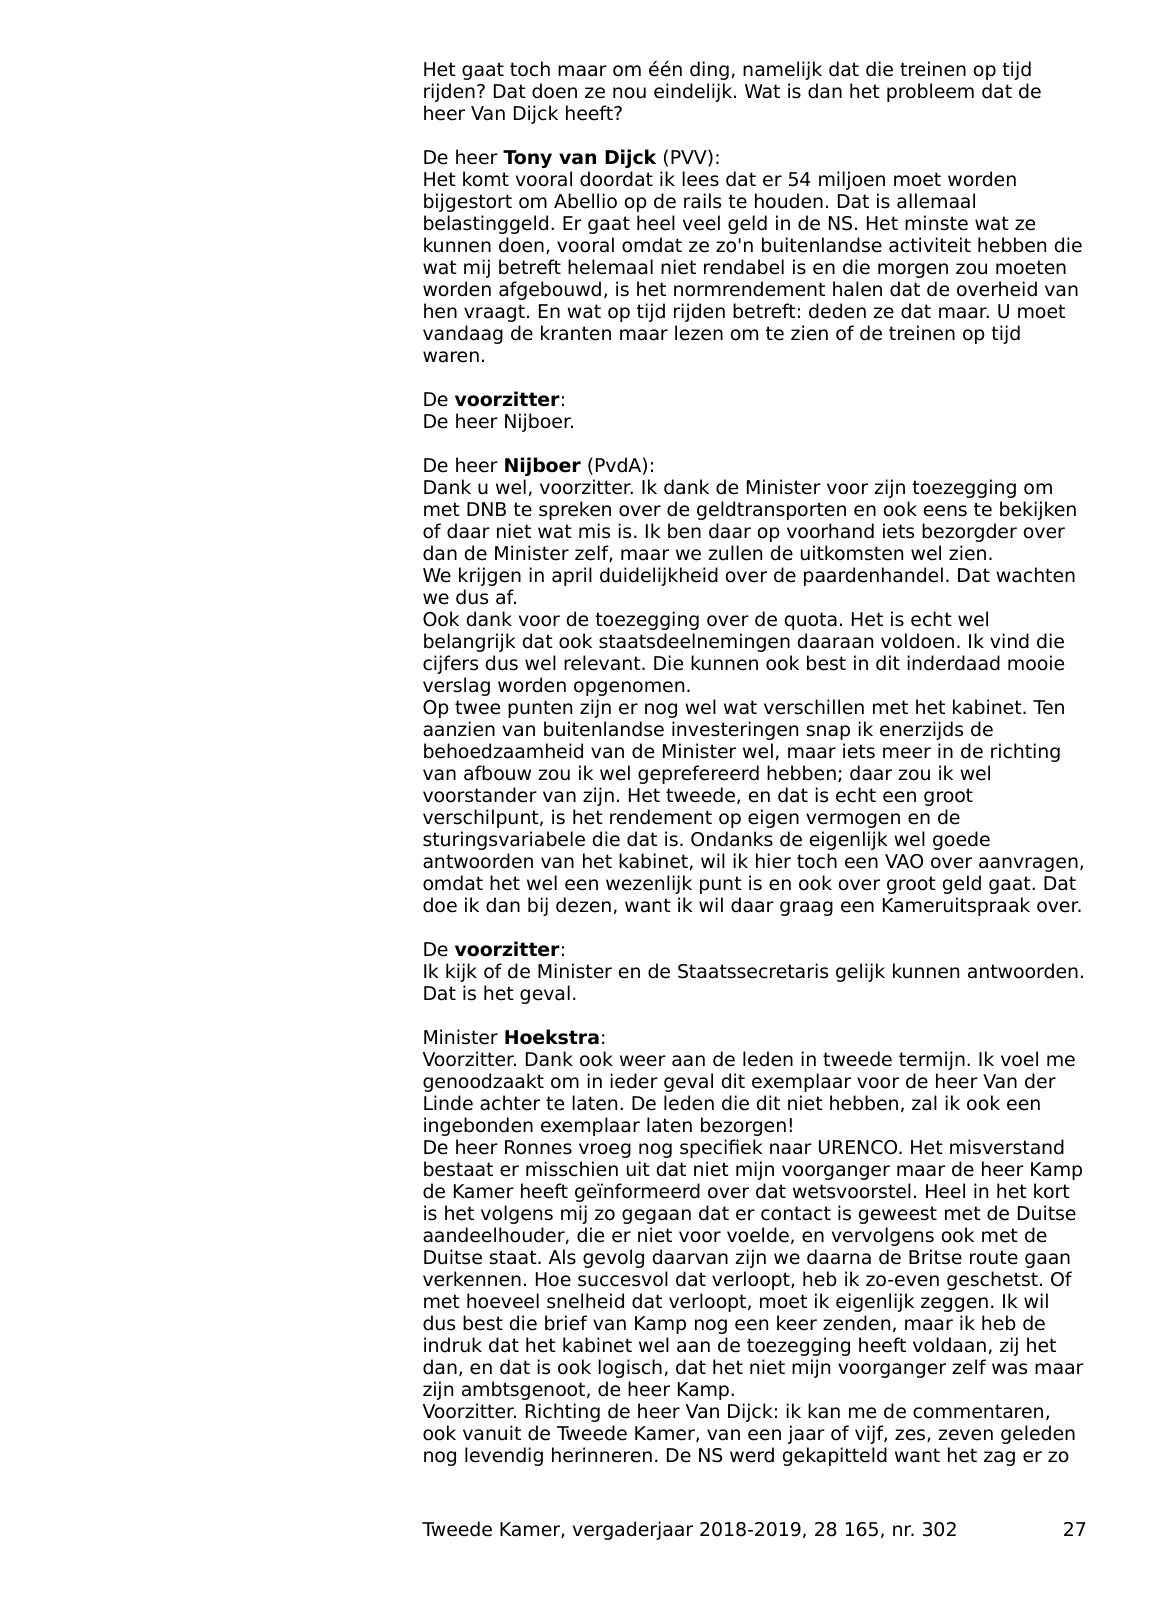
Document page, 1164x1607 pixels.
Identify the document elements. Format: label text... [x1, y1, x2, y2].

text De heer Ronnes vroeg nog specifiek naar URENCO. Het misverstand bestaat er misschien uit dat niet mijn voorganger maar de heer Kamp de Kamer heeft geïnformeerd over dat wetsvoorstel. Heel in het kort is het volgens mij zo gegaan dat er contact is geweest met de Duitse aandeelhouder, die er niet voor voelde, en vervolgens ook met de Duitse staat. Als gevolg daarvan zijn we daarna de Britse route gaan verkennen. Hoe succesvol dat verloopt, heb ik zo-even geschetst. Of met hoeveel snelheid dat verloopt, moet ik eigenlijk zeggen. Ik wil dus best die brief van Kamp nog een keer zenden, maar ik heb de indruk dat het kabinet wel aan de toezegging heeft voldaan, zij het dan, en dat is ook logisch, dat het niet mijn voorganger zelf was maar zijn ambtsgenoot, de heer Kamp. [422, 1137, 1087, 1401]
text Dank u wel, voorzitter. Ik dank de Minister voor zijn toezegging om met DNB te spreken over de geldtransporten en ook eens te bekijken of daar niet wat mis is. Ik ben daar op voorhand iets bezorgder over dan de Minister zelf, maar we zullen de uitkomsten wel zien. [422, 477, 1087, 565]
text De heer Nijboer. [422, 411, 1087, 433]
text De voorzitter: [422, 939, 1087, 961]
text De voorzitter: [422, 389, 1087, 411]
text Het komt vooral doordat ik lees dat er 54 miljoen moet worden bijgestort om Abellio op de rails te houden. Dat is allemaal belastinggeld. Er gaat heel veel geld in de NS. Het minste wat ze kunnen doen, vooral omdat ze zo'n buitenlandse activiteit hebben die wat mij betreft helemaal niet rendabel is en die morgen zou moeten worden afgebouwd, is het normrendement halen dat de overheid van hen vraagt. En wat op tijd rijden betreft: deden ze dat maar. U moet vandaag de kranten maar lezen om te zien of de treinen op tijd waren. [422, 169, 1087, 367]
text Op twee punten zijn er nog wel wat verschillen met het kabinet. Ten aanzien van buitenlandse investeringen snap ik enerzijds de behoedzaamheid van de Minister wel, maar iets meer in de richting van afbouw zou ik wel geprefereerd hebben; daar zou ik wel voorstander van zijn. Het tweede, en dat is echt een groot verschilpunt, is het rendement op eigen vermogen en de sturingsvariabele die dat is. Ondanks de eigenlijk wel goede antwoorden van het kabinet, wil ik hier toch een VAO over aanvragen, omdat het wel een wezenlijk punt is en ook over groot geld gaat. Dat doe ik dan bij dezen, want ik wil daar graag een Kameruitspraak over. [422, 697, 1087, 917]
text De heer Nijboer (PvdA): [422, 455, 1087, 477]
text Het gaat toch maar om één ding, namelijk dat die treinen op tijd rijden? Dat doen ze nou eindelijk. Wat is dan het probleem dat de heer Van Dijck heeft? [422, 59, 1087, 125]
text Minister Hoekstra: [422, 1027, 1087, 1049]
text De heer Tony van Dijck (PVV): [422, 147, 1087, 169]
text Ik kijk of de Minister en de Staatssecretaris gelijk kunnen antwoorden. Dat is het geval. [422, 961, 1087, 1005]
text Voorzitter. Dank ook weer aan de leden in tweede termijn. Ik voel me genoodzaakt om in ieder geval dit exemplaar voor de heer Van der Linde achter te laten. De leden die dit niet hebben, zal ik ook een ingebonden exemplaar laten bezorgen! [422, 1049, 1087, 1137]
text Voorzitter. Richting de heer Van Dijck: ik kan me de commentaren, ook vanuit de Tweede Kamer, van een jaar of vijf, zes, zeven geleden nog levendig herinneren. De NS werd gekapitteld want het zag er zo [422, 1401, 1087, 1467]
text Ook dank voor de toezegging over de quota. Het is echt wel belangrijk dat ook staatsdeelnemingen daaraan voldoen. Ik vind die cijfers dus wel relevant. Die kunnen ook best in dit inderdaad mooie verslag worden opgenomen. [422, 609, 1087, 697]
text We krijgen in april duidelijkheid over de paardenhandel. Dat wachten we dus af. [422, 565, 1087, 609]
